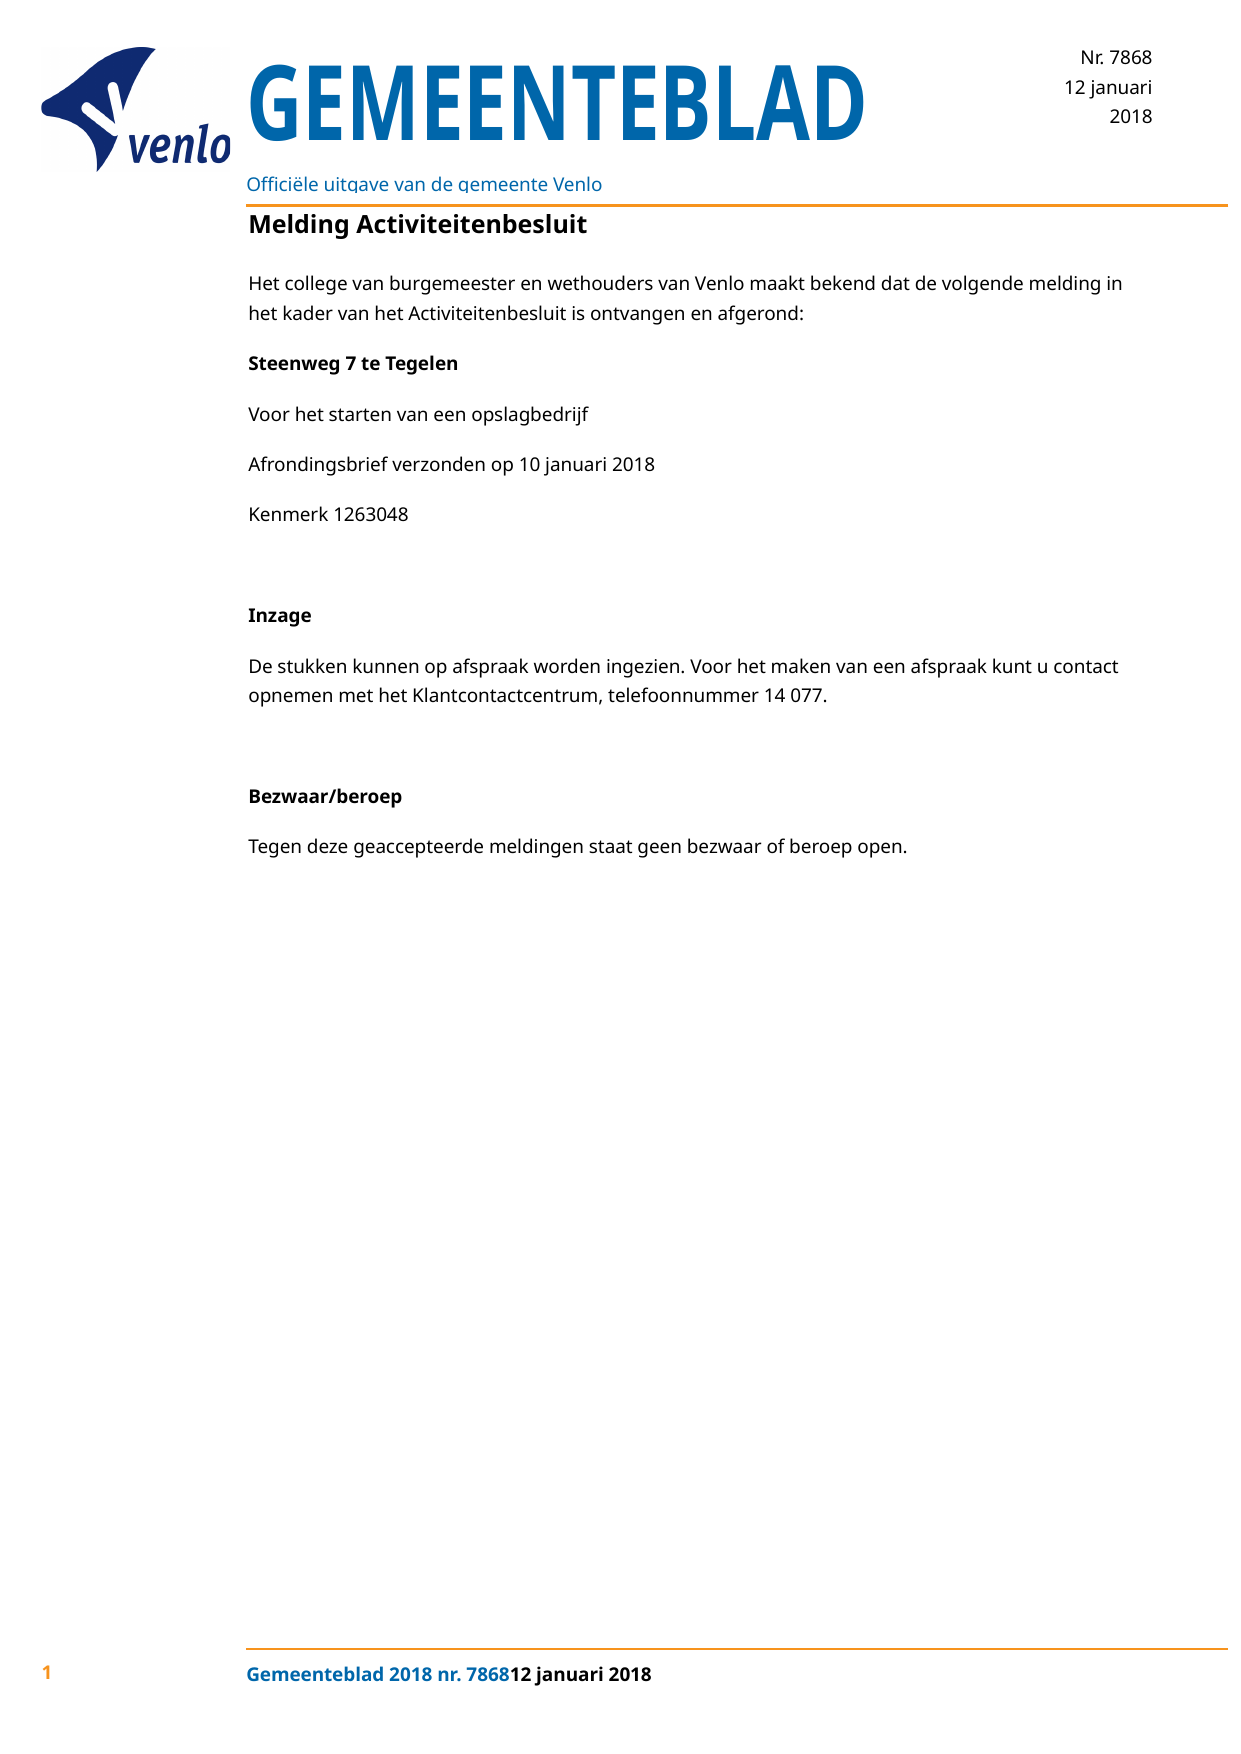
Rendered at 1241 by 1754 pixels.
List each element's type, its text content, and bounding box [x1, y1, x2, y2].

text Kenmerk 1263048 [248, 502, 1152, 527]
text Afrondingsbrief verzonden op 10 januari 2018 [248, 451, 1152, 477]
text De stukken kunnen op afspraak worden ingezien. Voor het maken van een afspraak kunt u contact opnemen met het Klantcontactcentrum, telefoonnummer 14 077. [248, 653, 1152, 708]
text Steenweg 7 te Tegelen [248, 350, 1152, 376]
text Het college van burgemeester en wethouders van Venlo maakt bekend dat de volgende melding in het kader van het Activiteitenbesluit is ontvangen en afgerond: [248, 270, 1152, 326]
picture [41, 47, 231, 172]
text Tegen deze geaccepteerde meldingen staat geen bezwaar of beroep open. [248, 834, 1152, 859]
text Inzage [248, 602, 1152, 628]
text Voor het starten van een opslagbedrijf [248, 401, 1152, 426]
text Bezwaar/beroep [248, 783, 1152, 809]
text Melding Activiteitenbesluit [248, 207, 1152, 241]
